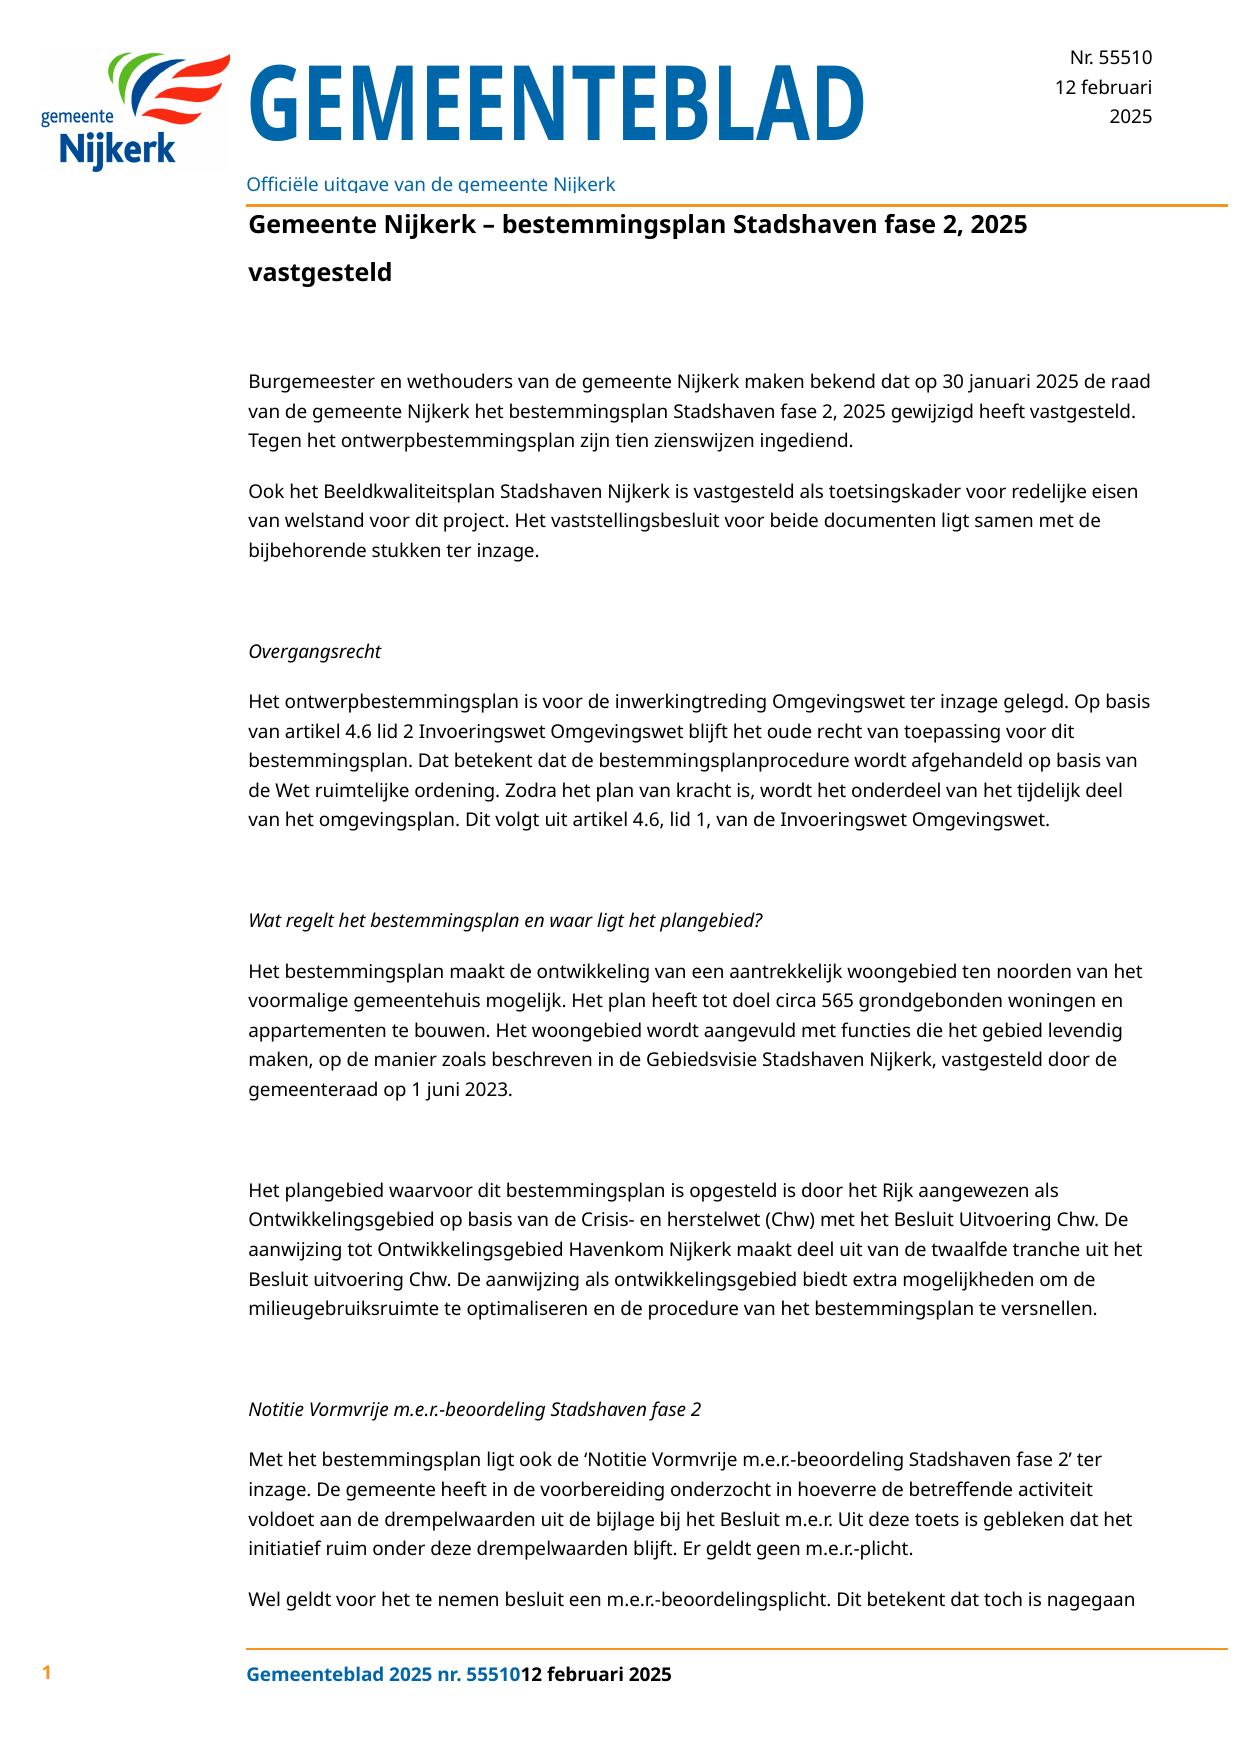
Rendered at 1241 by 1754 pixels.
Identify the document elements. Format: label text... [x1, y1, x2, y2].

text Burgemeester en wethouders van de gemeente Nijkerk maken bekend dat op 30 januari 2025 de raad van de gemeente Nijkerk het bestemmingsplan Stadshaven fase 2, 2025 gewijzigd heeft vastgesteld. Tegen het ontwerpbestemmingsplan zijn tien zienswijzen ingediend. [248, 368, 1152, 453]
text Ook het Beeldkwaliteitsplan Stadshaven Nijkerk is vastgesteld als toetsingskader voor redelijke eisen van welstand voor dit project. Het vaststellingsbesluit voor beide documenten ligt samen met de bijbehorende stukken ter inzage. [248, 478, 1152, 563]
text Het bestemmingsplan maakt de ontwikkeling van een aantrekkelijk woongebied ten noorden van het voormalige gemeentehuis mogelijk. Het plan heeft tot doel circa 565 grondgebonden woningen en appartementen te bouwen. Het woongebied wordt aangevuld met functies die het gebied levendig maken, op de manier zoals beschreven in de Gebiedsvisie Stadshaven Nijkerk, vastgesteld door de gemeenteraad op 1 juni 2023. [248, 958, 1152, 1102]
text Wel geldt voor het te nemen besluit een m.e.r.-beoordelingsplicht. Dit betekent dat toch is nagegaan [248, 1586, 1152, 1612]
text Het plangebied waarvoor dit bestemmingsplan is opgesteld is door het Rijk aangewezen als Ontwikkelingsgebied op basis van de Crisis- en herstelwet (Chw) met het Besluit Uitvoering Chw. De aanwijzing tot Ontwikkelingsgebied Havenkom Nijkerk maakt deel uit van de twaalfde tranche uit het Besluit uitvoering Chw. De aanwijzing als ontwikkelingsgebied biedt extra mogelijkheden om de milieugebruiksruimte te optimaliseren en de procedure van het bestemmingsplan te versnellen. [248, 1177, 1152, 1321]
text Het ontwerpbestemmingsplan is voor de inwerkingtreding Omgevingswet ter inzage gelegd. Op basis van artikel 4.6 lid 2 Invoeringswet Omgevingswet blijft het oude recht van toepassing voor dit bestemmingsplan. Dat betekent dat de bestemmingsplanprocedure wordt afgehandeld op basis van de Wet ruimtelijke ordening. Zodra het plan van kracht is, wordt het onderdeel van het tijdelijk deel van het omgevingsplan. Dit volgt uit artikel 4.6, lid 1, van de Invoeringswet Omgevingswet. [248, 688, 1152, 832]
text Notitie Vormvrije m.e.r.-beoordeling Stadshaven fase 2 [248, 1396, 1152, 1422]
text Overgangsrecht [248, 638, 1152, 664]
picture [41, 47, 231, 172]
text Wat regelt het bestemmingsplan en waar ligt het plangebied? [248, 907, 1152, 933]
text Met het bestemmingsplan ligt ook de ‘Notitie Vormvrije m.e.r.-beoordeling Stadshaven fase 2’ ter inzage. De gemeente heeft in de voorbereiding onderzocht in hoeverre de betreffende activiteit voldoet aan de drempelwaarden uit de bijlage bij het Besluit m.e.r. Uit deze toets is gebleken dat het initiatief ruim onder deze drempelwaarden blijft. Er geldt geen m.e.r.-plicht. [248, 1447, 1152, 1561]
text Gemeente Nijkerk – bestemmingsplan Stadshaven fase 2, 2025 vastgesteld [248, 207, 1152, 288]
